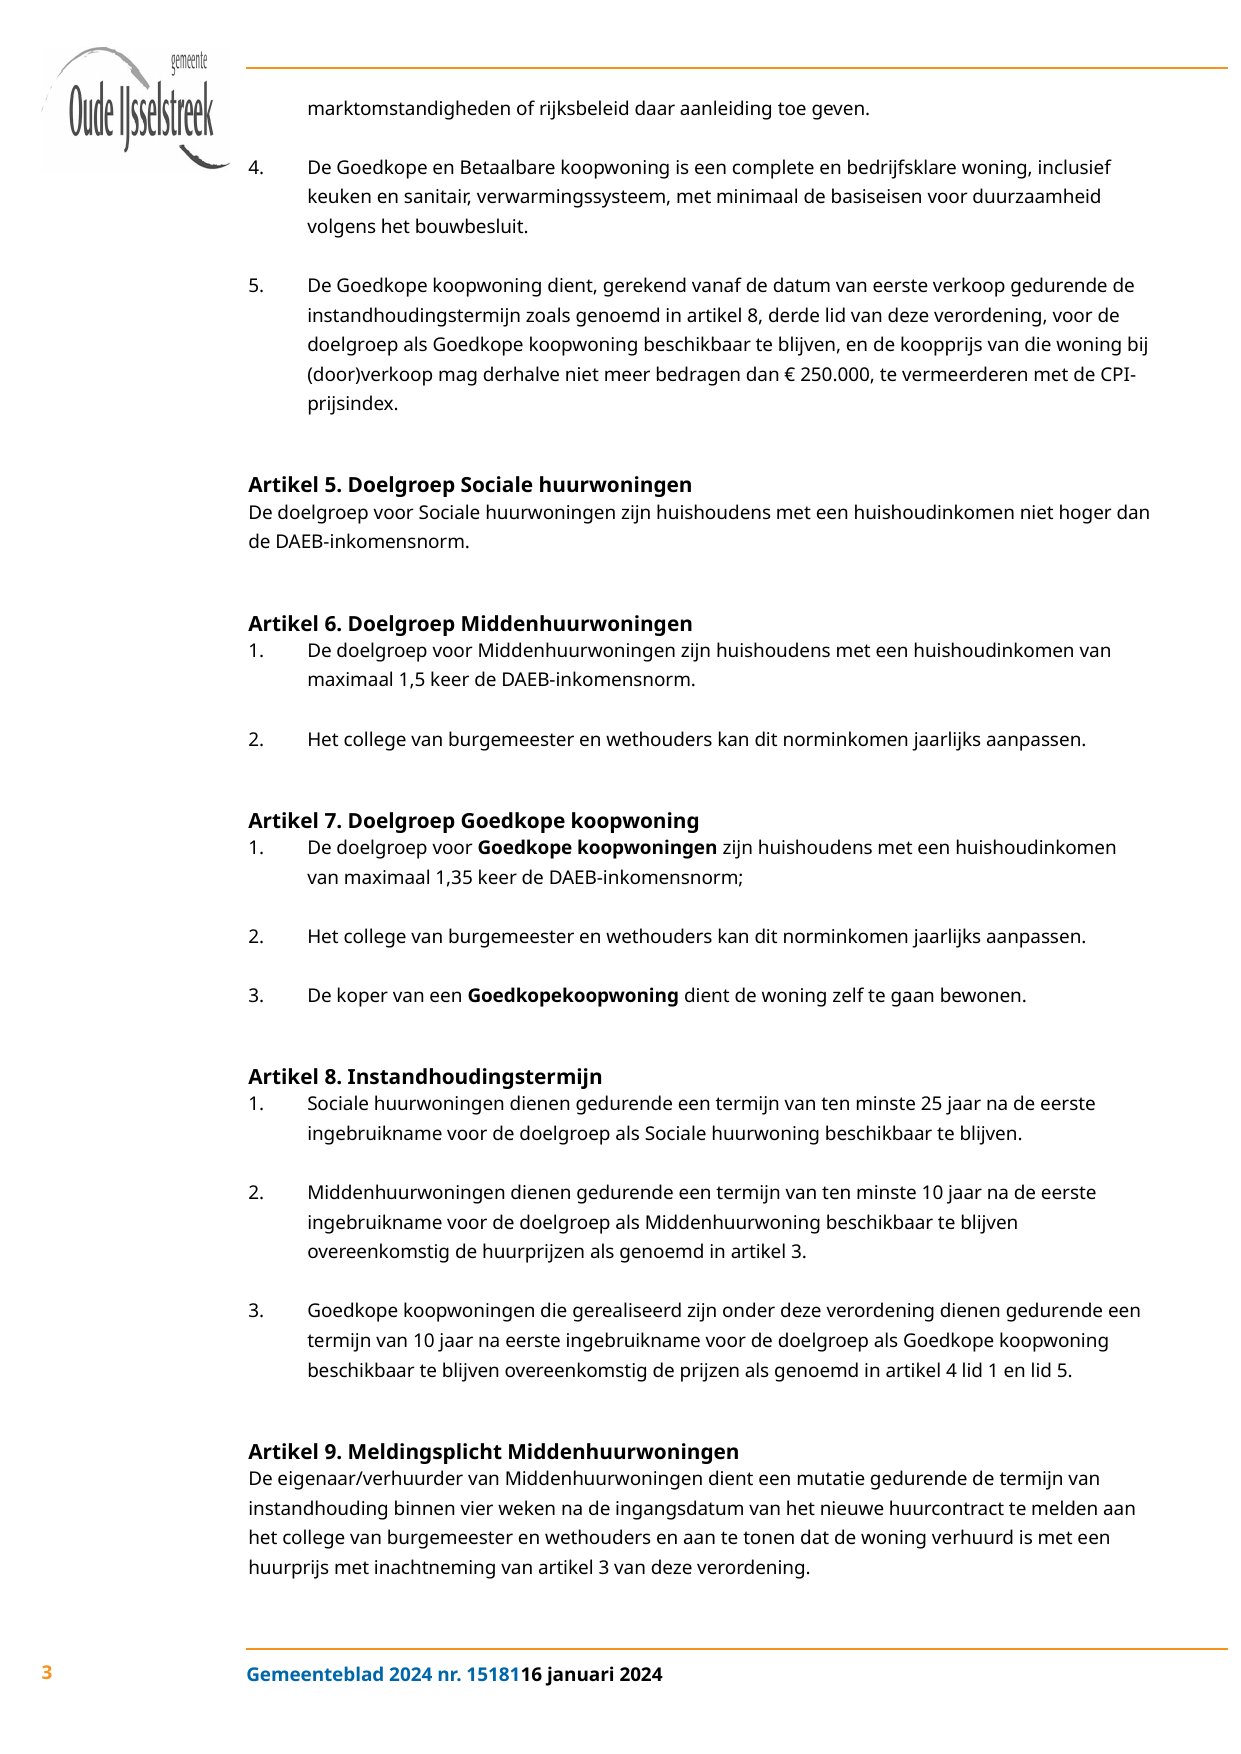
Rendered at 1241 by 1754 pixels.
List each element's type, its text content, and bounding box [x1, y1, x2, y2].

list De doelgroep voor Middenhuurwoningen zijn huishoudens met een huishoudinkomen van maximaal 1,5 keer de DAEB-inkomensnorm. [248, 637, 1152, 692]
list De koper van een Goedkopekoopwoning dient de woning zelf te gaan bewonen. [248, 982, 1152, 1008]
list Het college van burgemeester en wethouders kan dit norminkomen jaarlijks aanpassen. [248, 726, 1152, 752]
text De doelgroep voor Sociale huurwoningen zijn huishoudens met een huishoudinkomen niet hoger dan de DAEB-inkomensnorm. [248, 499, 1152, 554]
text Artikel 9. Meldingsplicht Middenhuurwoningen [248, 1437, 1152, 1465]
list De Goedkope koopwoning dient, gerekend vanaf de datum van eerste verkoop gedurende de instandhoudingstermijn zoals genoemd in artikel 8, derde lid van deze verordening, voor de doelgroep als Goedkope koopwoning beschikbaar te blijven, en de koopprijs van die woning bij (door)verkoop mag derhalve niet meer bedragen dan € 250.000, te vermeerderen met de CPI-prijsindex. [248, 272, 1152, 416]
list De doelgroep voor Goedkope koopwoningen zijn huishoudens met een huishoudinkomen van maximaal 1,35 keer de DAEB-inkomensnorm; [248, 834, 1152, 889]
list Sociale huurwoningen dienen gedurende een termijn van ten minste 25 jaar na de eerste ingebruikname voor de doelgroep als Sociale huurwoning beschikbaar te blijven. [248, 1091, 1152, 1146]
text Artikel 6. Doelgroep Middenhuurwoningen [248, 609, 1152, 637]
text Artikel 7. Doelgroep Goedkope koopwoning [248, 806, 1152, 834]
list Middenhuurwoningen dienen gedurende een termijn van ten minste 10 jaar na de eerste ingebruikname voor de doelgroep als Middenhuurwoning beschikbaar te blijven overeenkomstig de huurprijzen als genoemd in artikel 3. [248, 1179, 1152, 1264]
list De Goedkope en Betaalbare koopwoning is een complete en bedrijfsklare woning, inclusief keuken en sanitair, verwarmingssysteem, met minimaal de basiseisen voor duurzaamheid volgens het bouwbesluit. [248, 154, 1152, 239]
list Het college van burgemeester en wethouders kan dit norminkomen jaarlijks aanpassen. [248, 923, 1152, 949]
picture [41, 47, 231, 172]
text De eigenaar/verhuurder van Middenhuurwoningen dient een mutatie gedurende de termijn van instandhouding binnen vier weken na de ingangsdatum van het nieuwe huurcontract te melden aan het college van burgemeester en wethouders en aan te tonen dat de woning verhuurd is met een huurprijs met inachtneming van artikel 3 van deze verordening. [248, 1465, 1152, 1580]
text Artikel 5. Doelgroep Sociale huurwoningen [248, 471, 1152, 499]
text Artikel 8. Instandhoudingstermijn [248, 1062, 1152, 1091]
list marktomstandigheden of rijksbeleid daar aanleiding toe geven. [248, 95, 1152, 121]
list Goedkope koopwoningen die gerealiseerd zijn onder deze verordening dienen gedurende een termijn van 10 jaar na eerste ingebruikname voor de doelgroep als Goedkope koopwoning beschikbaar te blijven overeenkomstig de prijzen als genoemd in artikel 4 lid 1 en lid 5. [248, 1298, 1152, 1383]
